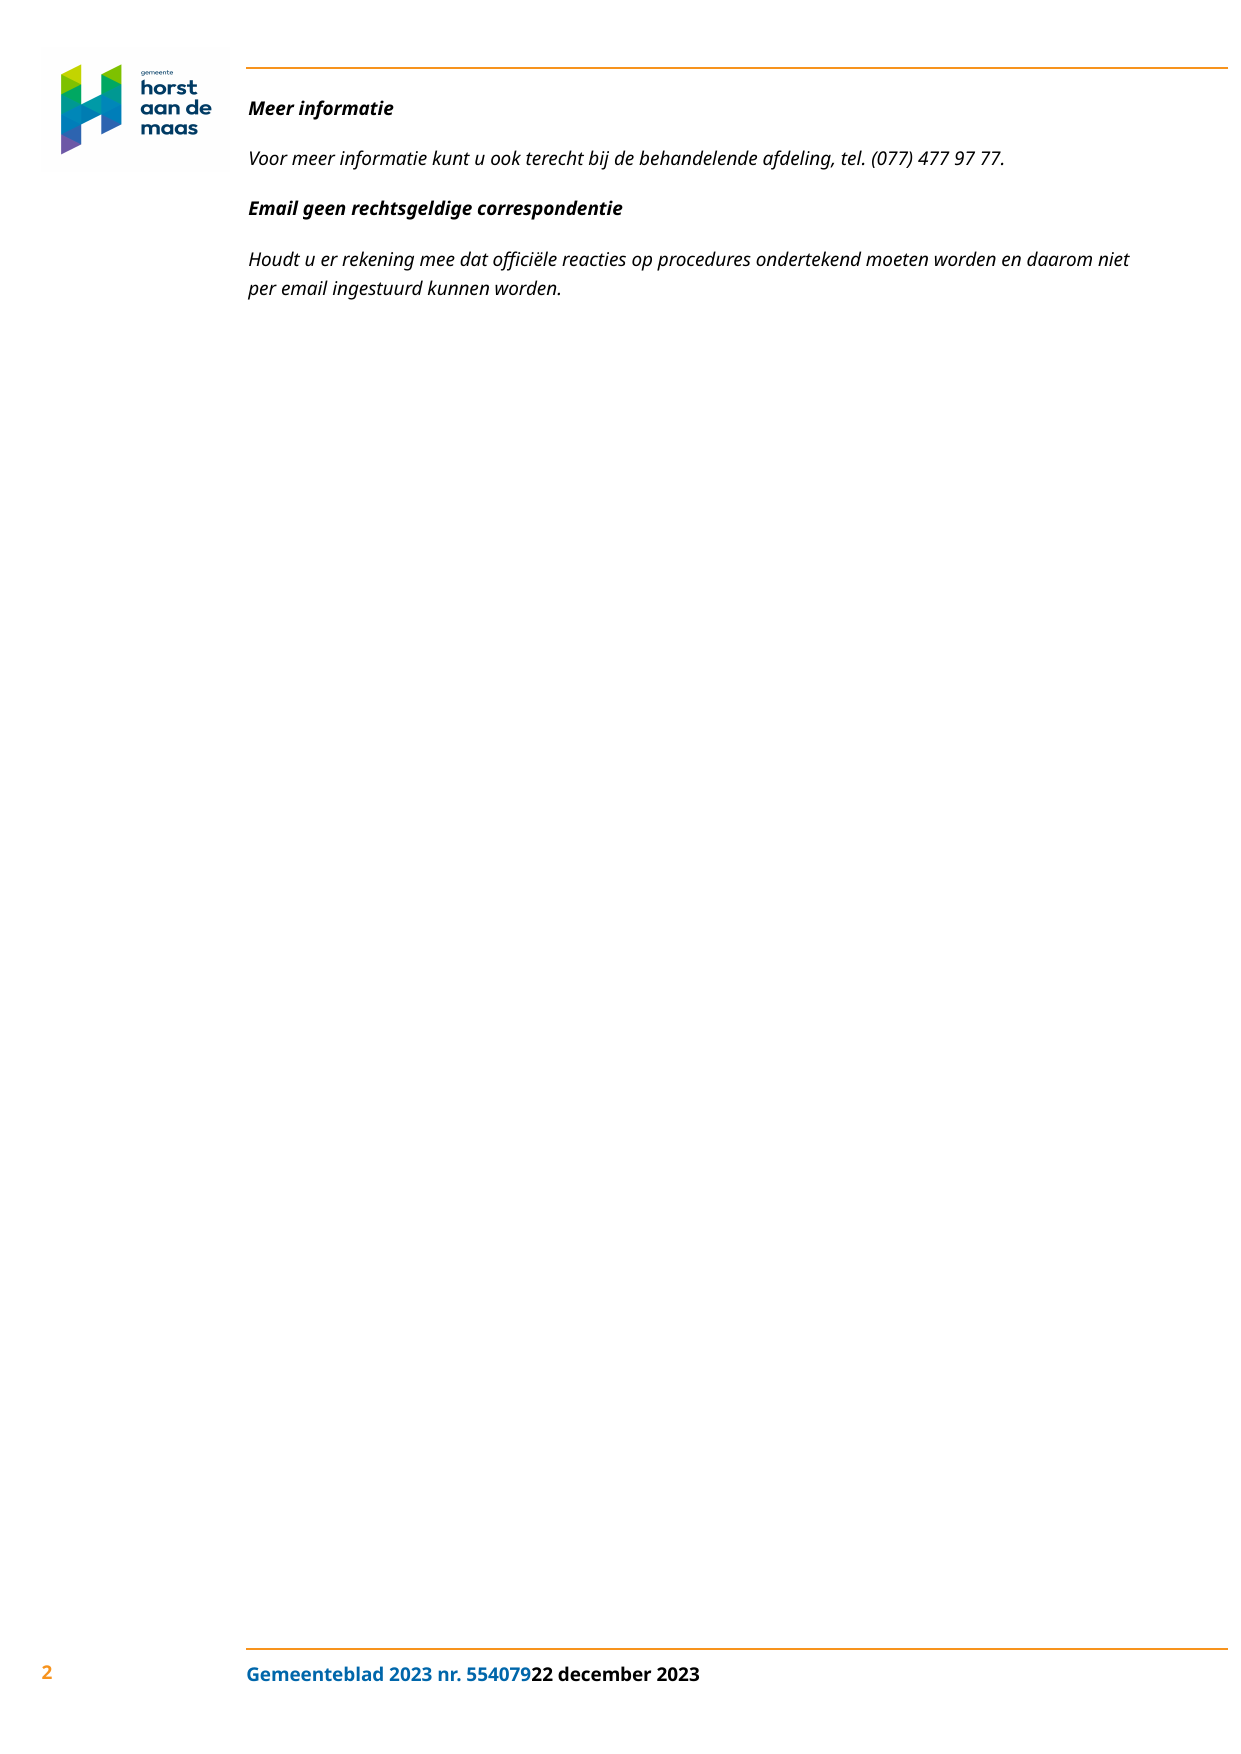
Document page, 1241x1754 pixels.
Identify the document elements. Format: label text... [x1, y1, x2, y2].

text Voor meer informatie kunt u ook terecht bij de behandelende afdeling, tel. (077) 477 97 77. [248, 145, 1152, 171]
text Houdt u er rekening mee dat officiële reacties op procedures ondertekend moeten worden en daarom niet per email ingestuurd kunnen worden. [248, 246, 1152, 301]
text Meer informatie [248, 95, 1152, 121]
text Email geen rechtsgeldige correspondentie [248, 196, 1152, 221]
picture [41, 47, 231, 172]
